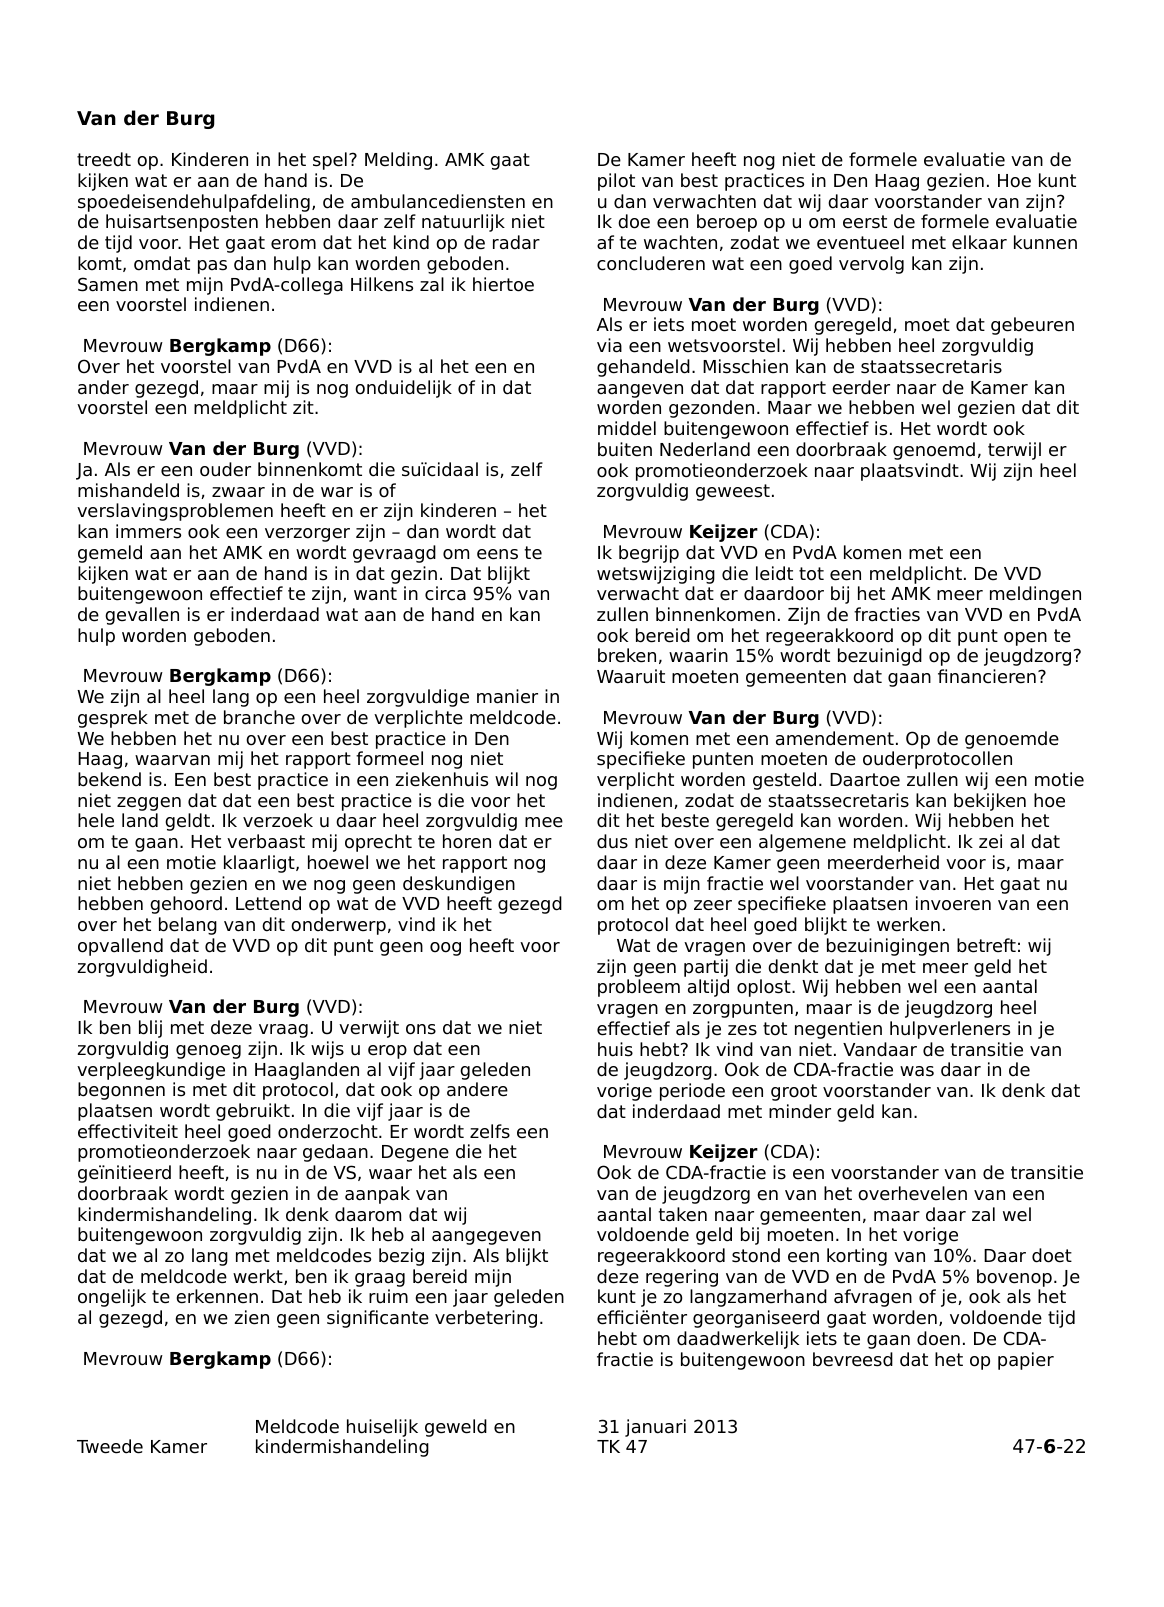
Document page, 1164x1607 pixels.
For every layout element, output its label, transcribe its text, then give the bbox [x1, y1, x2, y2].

text Mevrouw Van der Burg (VVD): [77, 997, 567, 1018]
text Over het voorstel van PvdA en VVD is al het een en ander gezegd, maar mij is nog onduidelijk of in dat voorstel een meldplicht zit. [77, 357, 567, 419]
text Mevrouw Keijzer (CDA): [596, 522, 1087, 543]
text Als er iets moet worden geregeld, moet dat gebeuren via een wetsvoorstel. Wij hebben heel zorgvuldig gehandeld. Misschien kan de staatssecretaris aangeven dat dat rapport eerder naar de Kamer kan worden gezonden. Maar we hebben wel gezien dat dit middel buitengewoon effectief is. Het wordt ook buiten Nederland een doorbraak genoemd, terwijl er ook promotieonderzoek naar plaatsvindt. Wij zijn heel zorgvuldig geweest. [596, 315, 1087, 502]
text treedt op. Kinderen in het spel? Melding. AMK gaat kijken wat er aan de hand is. De spoedeisendehulpafdeling, de ambulancediensten en de huisartsenposten hebben daar zelf natuurlijk niet de tijd voor. Het gaat erom dat het kind op de radar komt, omdat pas dan hulp kan worden geboden. Samen met mijn PvdA-collega Hilkens zal ik hiertoe een voorstel indienen. [77, 150, 567, 316]
text Mevrouw Bergkamp (D66): [77, 666, 567, 687]
text Mevrouw Keijzer (CDA): [596, 1142, 1087, 1163]
text Wat de vragen over de bezuinigingen betreft: wij zijn geen partij die denkt dat je met meer geld het probleem altijd oplost. Wij hebben wel een aantal vragen en zorgpunten, maar is de jeugdzorg heel effectief als je zes tot negentien hulpverleners in je huis hebt? Ik vind van niet. Vandaar de transitie van de jeugdzorg. Ook de CDA-fractie was daar in de vorige periode een groot voorstander van. Ik denk dat dat inderdaad met minder geld kan. [596, 936, 1087, 1122]
text Ook de CDA-fractie is een voorstander van de transitie van de jeugdzorg en van het overhevelen van een aantal taken naar gemeenten, maar daar zal wel voldoende geld bij moeten. In het vorige regeerakkoord stond een korting van 10%. Daar doet deze regering van de VVD en de PvdA 5% bovenop. Je kunt je zo langzamerhand afvragen of je, ook als het efficiënter georganiseerd gaat worden, voldoende tijd hebt om daadwerkelijk iets te gaan doen. De CDA-fractie is buitengewoon bevreesd dat het op papier [596, 1163, 1087, 1370]
text Mevrouw Bergkamp (D66): [77, 336, 567, 357]
text We zijn al heel lang op een heel zorgvuldige manier in gesprek met de branche over de verplichte meldcode. We hebben het nu over een best practice in Den Haag, waarvan mij het rapport formeel nog niet bekend is. Een best practice in een ziekenhuis wil nog niet zeggen dat dat een best practice is die voor het hele land geldt. Ik verzoek u daar heel zorgvuldig mee om te gaan. Het verbaast mij oprecht te horen dat er nu al een motie klaarligt, hoewel we het rapport nog niet hebben gezien en we nog geen deskundigen hebben gehoord. Lettend op wat de VVD heeft gezegd over het belang van dit onderwerp, vind ik het opvallend dat de VVD op dit punt geen oog heeft voor zorgvuldigheid. [77, 687, 567, 977]
text Mevrouw Van der Burg (VVD): [77, 439, 567, 460]
text Ik begrijp dat VVD en PvdA komen met een wetswijziging die leidt tot een meldplicht. De VVD verwacht dat er daardoor bij het AMK meer meldingen zullen binnenkomen. Zijn de fracties van VVD en PvdA ook bereid om het regeerakkoord op dit punt open te breken, waarin 15% wordt bezuinigd op de jeugdzorg? Waaruit moeten gemeenten dat gaan financieren? [596, 543, 1087, 688]
text Mevrouw Van der Burg (VVD): [596, 708, 1087, 728]
text Wij komen met een amendement. Op de genoemde specifieke punten moeten de ouderprotocollen verplicht worden gesteld. Daartoe zullen wij een motie indienen, zodat de staatssecretaris kan bekijken hoe dit het beste geregeld kan worden. Wij hebben het dus niet over een algemene meldplicht. Ik zei al dat daar in deze Kamer geen meerderheid voor is, maar daar is mijn fractie wel voorstander van. Het gaat nu om het op zeer specifieke plaatsen invoeren van een protocol dat heel goed blijkt te werken. [596, 728, 1087, 936]
text Ja. Als er een ouder binnenkomt die suïcidaal is, zelf mishandeld is, zwaar in de war is of verslavingsproblemen heeft en er zijn kinderen – het kan immers ook een verzorger zijn – dan wordt dat gemeld aan het AMK en wordt gevraagd om eens te kijken wat er aan de hand is in dat gezin. Dat blijkt buitengewoon effectief te zijn, want in circa 95% van de gevallen is er inderdaad wat aan de hand en kan hulp worden geboden. [77, 460, 567, 646]
text Ik ben blij met deze vraag. U verwijt ons dat we niet zorgvuldig genoeg zijn. Ik wijs u erop dat een verpleegkundige in Haaglanden al vijf jaar geleden begonnen is met dit protocol, dat ook op andere plaatsen wordt gebruikt. In die vijf jaar is de effectiviteit heel goed onderzocht. Er wordt zelfs een promotieonderzoek naar gedaan. Degene die het geïnitieerd heeft, is nu in de VS, waar het als een doorbraak wordt gezien in de aanpak van kindermishandeling. Ik denk daarom dat wij buitengewoon zorgvuldig zijn. Ik heb al aangegeven dat we al zo lang met meldcodes bezig zijn. Als blijkt dat de meldcode werkt, ben ik graag bereid mijn ongelijk te erkennen. Dat heb ik ruim een jaar geleden al gezegd, en we zien geen significante verbetering. [77, 1018, 567, 1329]
text De Kamer heeft nog niet de formele evaluatie van de pilot van best practices in Den Haag gezien. Hoe kunt u dan verwachten dat wij daar voorstander van zijn? Ik doe een beroep op u om eerst de formele evaluatie af te wachten, zodat we eventueel met elkaar kunnen concluderen wat een goed vervolg kan zijn. [596, 150, 1087, 274]
text Mevrouw Van der Burg (VVD): [596, 294, 1087, 315]
text Mevrouw Bergkamp (D66): [77, 1349, 567, 1369]
